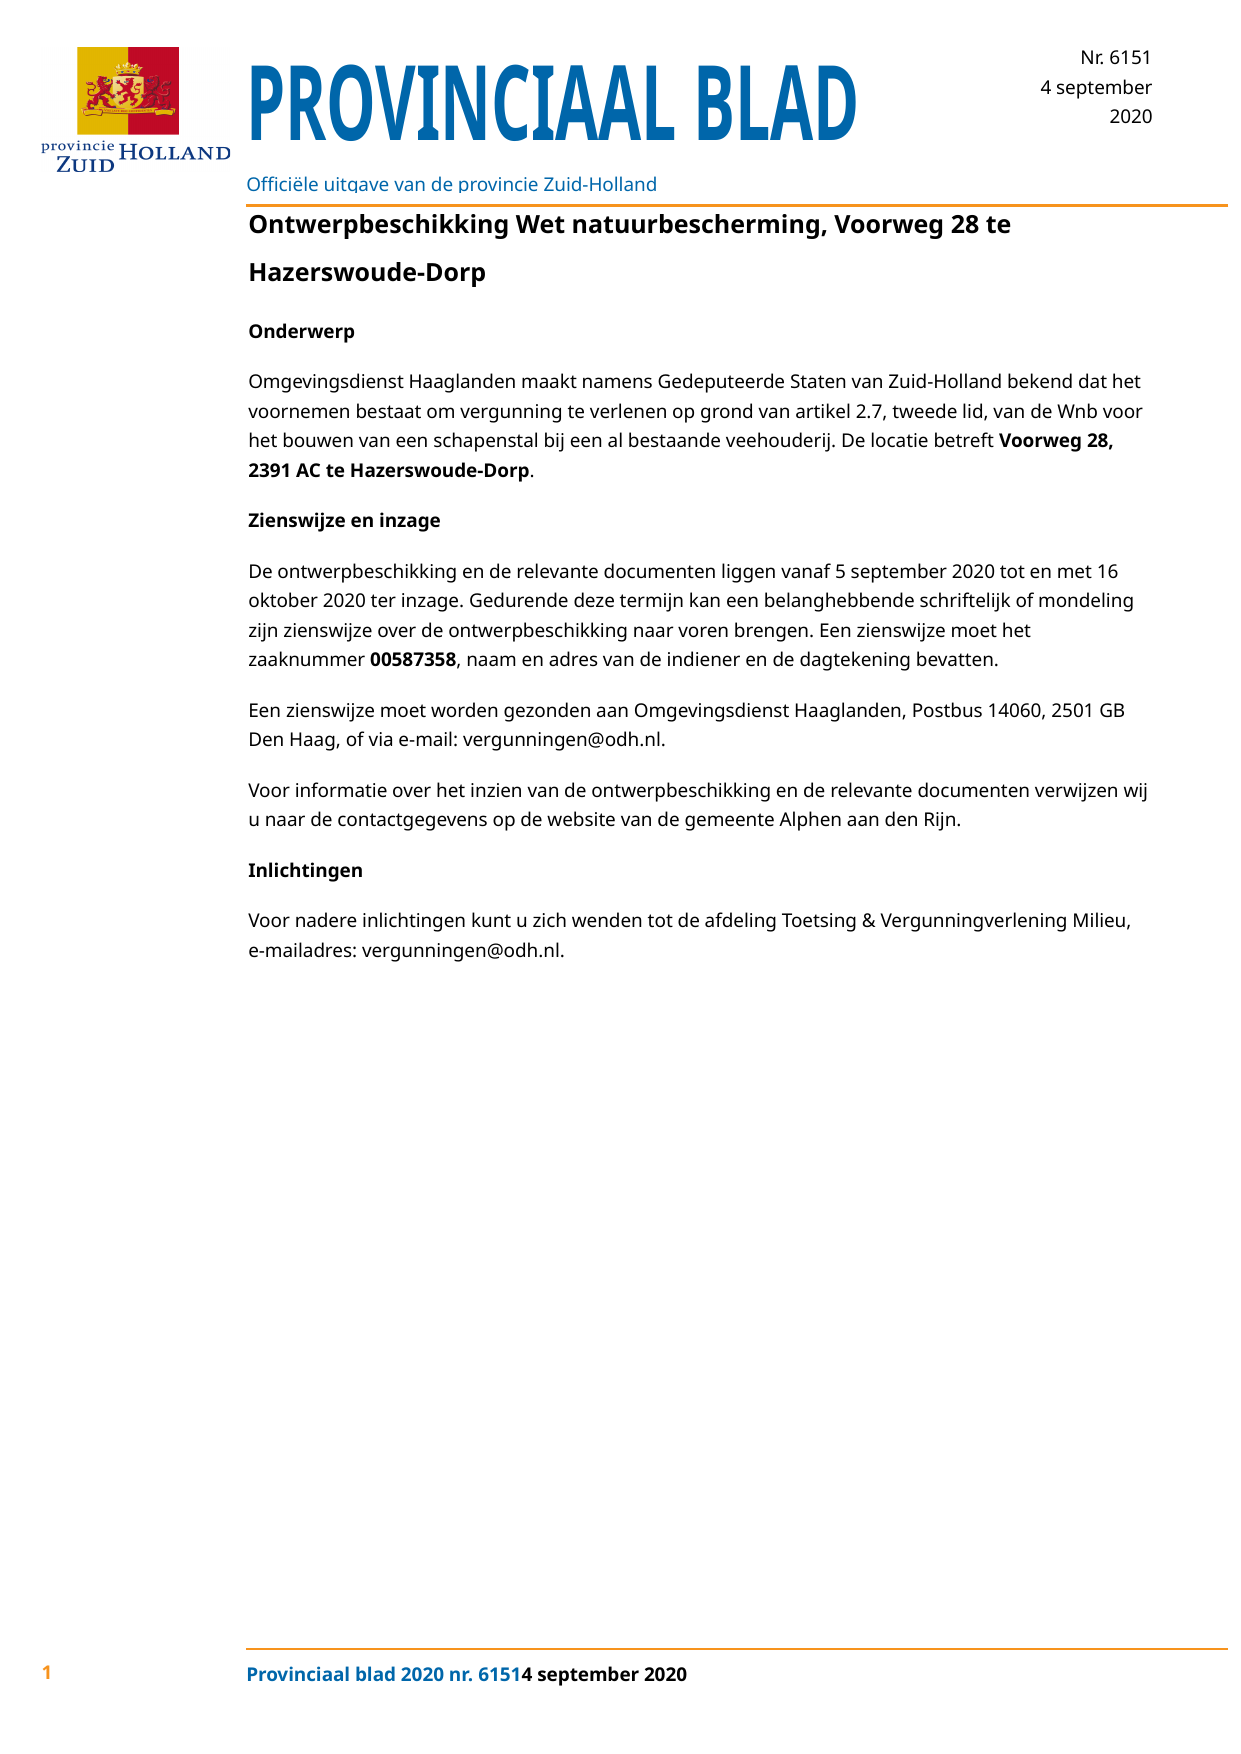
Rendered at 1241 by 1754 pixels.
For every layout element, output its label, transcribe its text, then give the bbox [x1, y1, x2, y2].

text Inlichtingen [248, 857, 1152, 883]
text Zienswijze en inzage [248, 507, 1152, 533]
text Ontwerpbeschikking Wet natuurbescherming, Voorweg 28 te Hazerswoude-Dorp [248, 207, 1152, 288]
text Omgevingsdienst Haaglanden maakt namens Gedeputeerde Staten van Zuid-Holland bekend dat het voornemen bestaat om vergunning te verlenen op grond van artikel 2.7, tweede lid, van de Wnb voor het bouwen van een schapenstal bij een al bestaande veehouderij. De locatie betreft Voorweg 28, 2391 AC te Hazerswoude-Dorp. [248, 368, 1152, 483]
text Een zienswijze moet worden gezonden aan Omgevingsdienst Haaglanden, Postbus 14060, 2501 GB Den Haag, of via e-mail: vergunningen@odh.nl. [248, 697, 1152, 752]
text Voor nadere inlichtingen kunt u zich wenden tot de afdeling Toetsing & Vergunningverlening Milieu, e-mailadres: vergunningen@odh.nl. [248, 907, 1152, 963]
text De ontwerpbeschikking en de relevante documenten liggen vanaf 5 september 2020 tot en met 16 oktober 2020 ter inzage. Gedurende deze termijn kan een belanghebbende schriftelijk of mondeling zijn zienswijze over de ontwerpbeschikking naar voren brengen. Een zienswijze moet het zaaknummer 00587358, naam en adres van de indiener en de dagtekening bevatten. [248, 558, 1152, 672]
text Onderwerp [248, 318, 1152, 344]
picture [41, 47, 231, 172]
text Voor informatie over het inzien van de ontwerpbeschikking en de relevante documenten verwijzen wij u naar de contactgegevens op de website van de gemeente Alphen aan den Rijn. [248, 777, 1152, 832]
